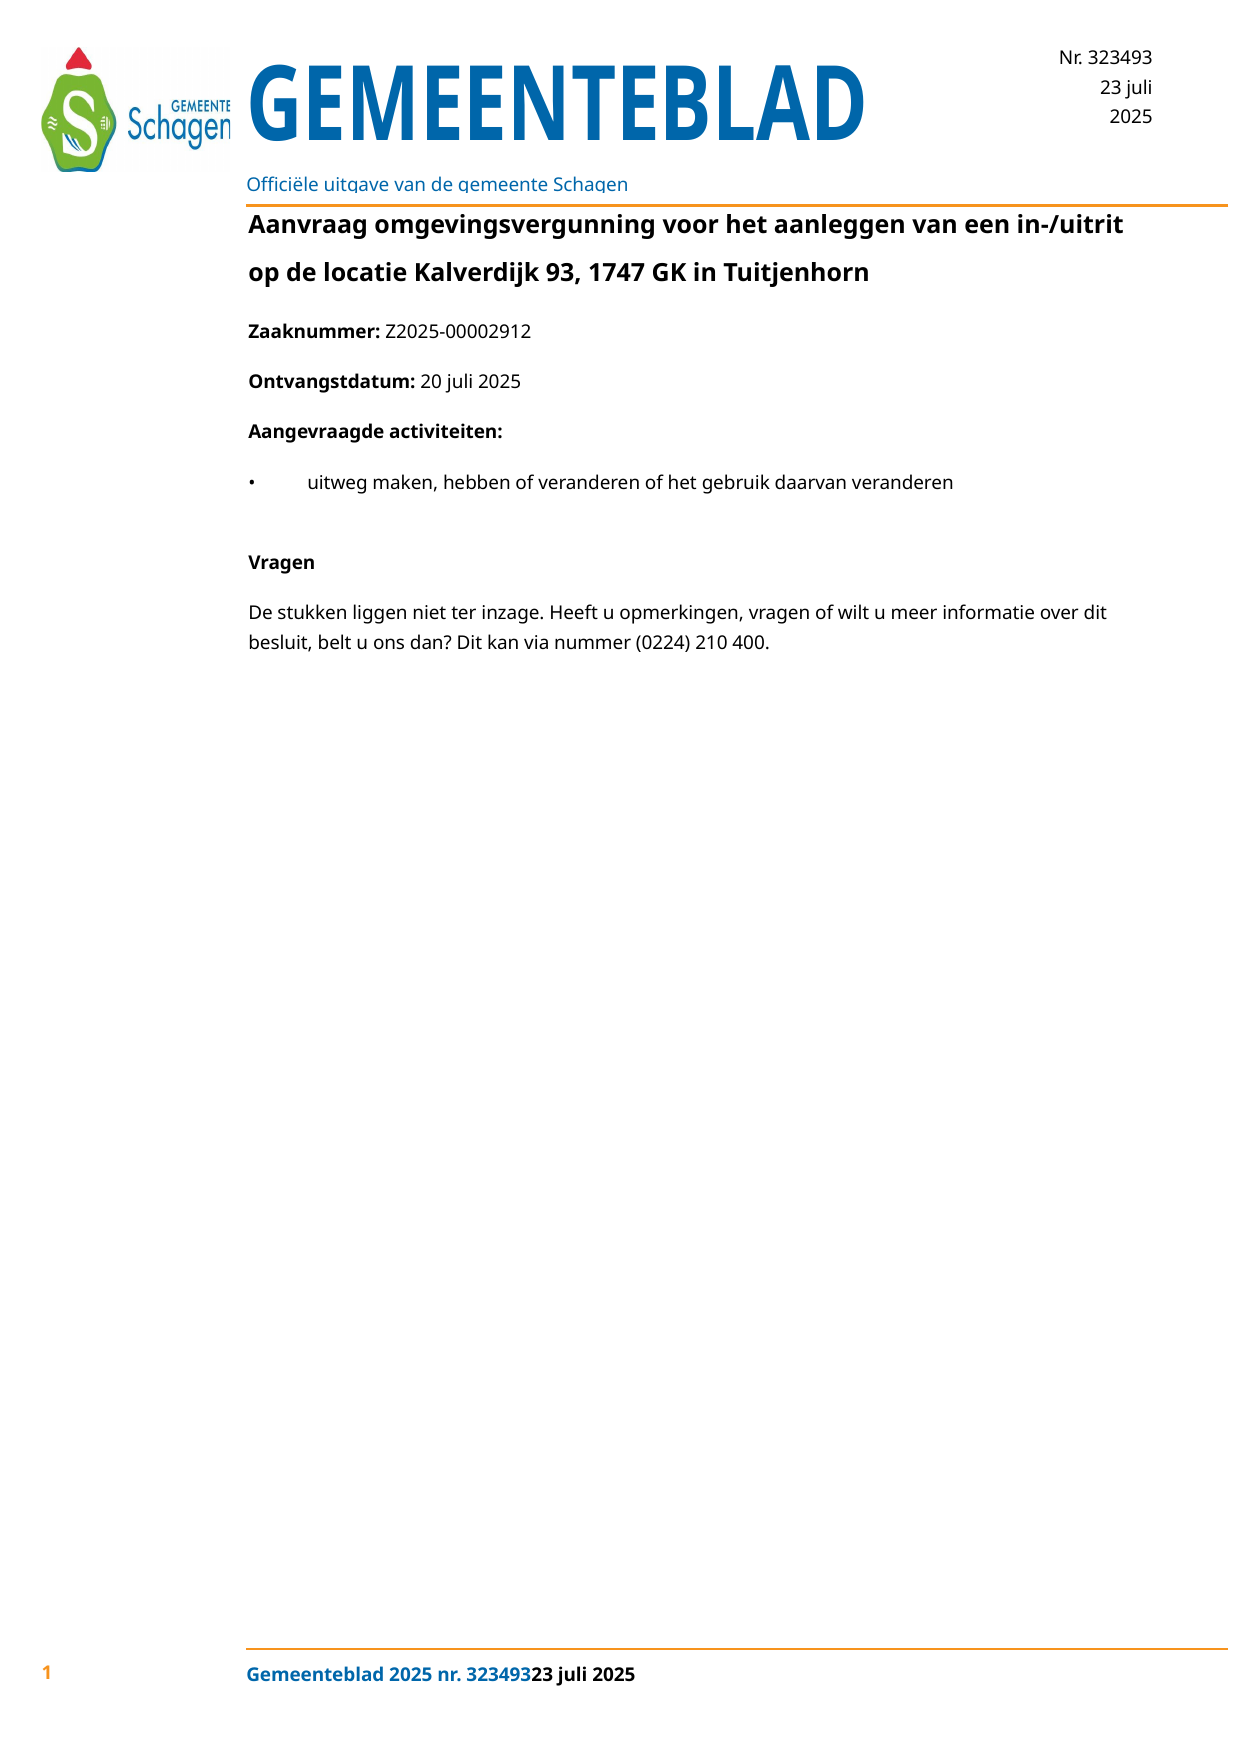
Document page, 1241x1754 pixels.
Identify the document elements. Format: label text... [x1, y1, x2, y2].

picture [41, 47, 231, 172]
text Aangevraagde activiteiten: [248, 419, 1152, 444]
text Zaaknummer: Z2025-00002912 [248, 318, 1152, 344]
text Aanvraag omgevingsvergunning voor het aanleggen van een in-/uitrit op de locatie Kalverdijk 93, 1747 GK in Tuitjenhorn [248, 207, 1152, 288]
list uitweg maken, hebben of veranderen of het gebruik daarvan veranderen [248, 469, 1152, 495]
text De stukken liggen niet ter inzage. Heeft u opmerkingen, vragen of wilt u meer informatie over dit besluit, belt u ons dan? Dit kan via nummer (0224) 210 400. [248, 599, 1152, 655]
text Vragen [248, 549, 1152, 575]
text Ontvangstdatum: 20 juli 2025 [248, 368, 1152, 394]
